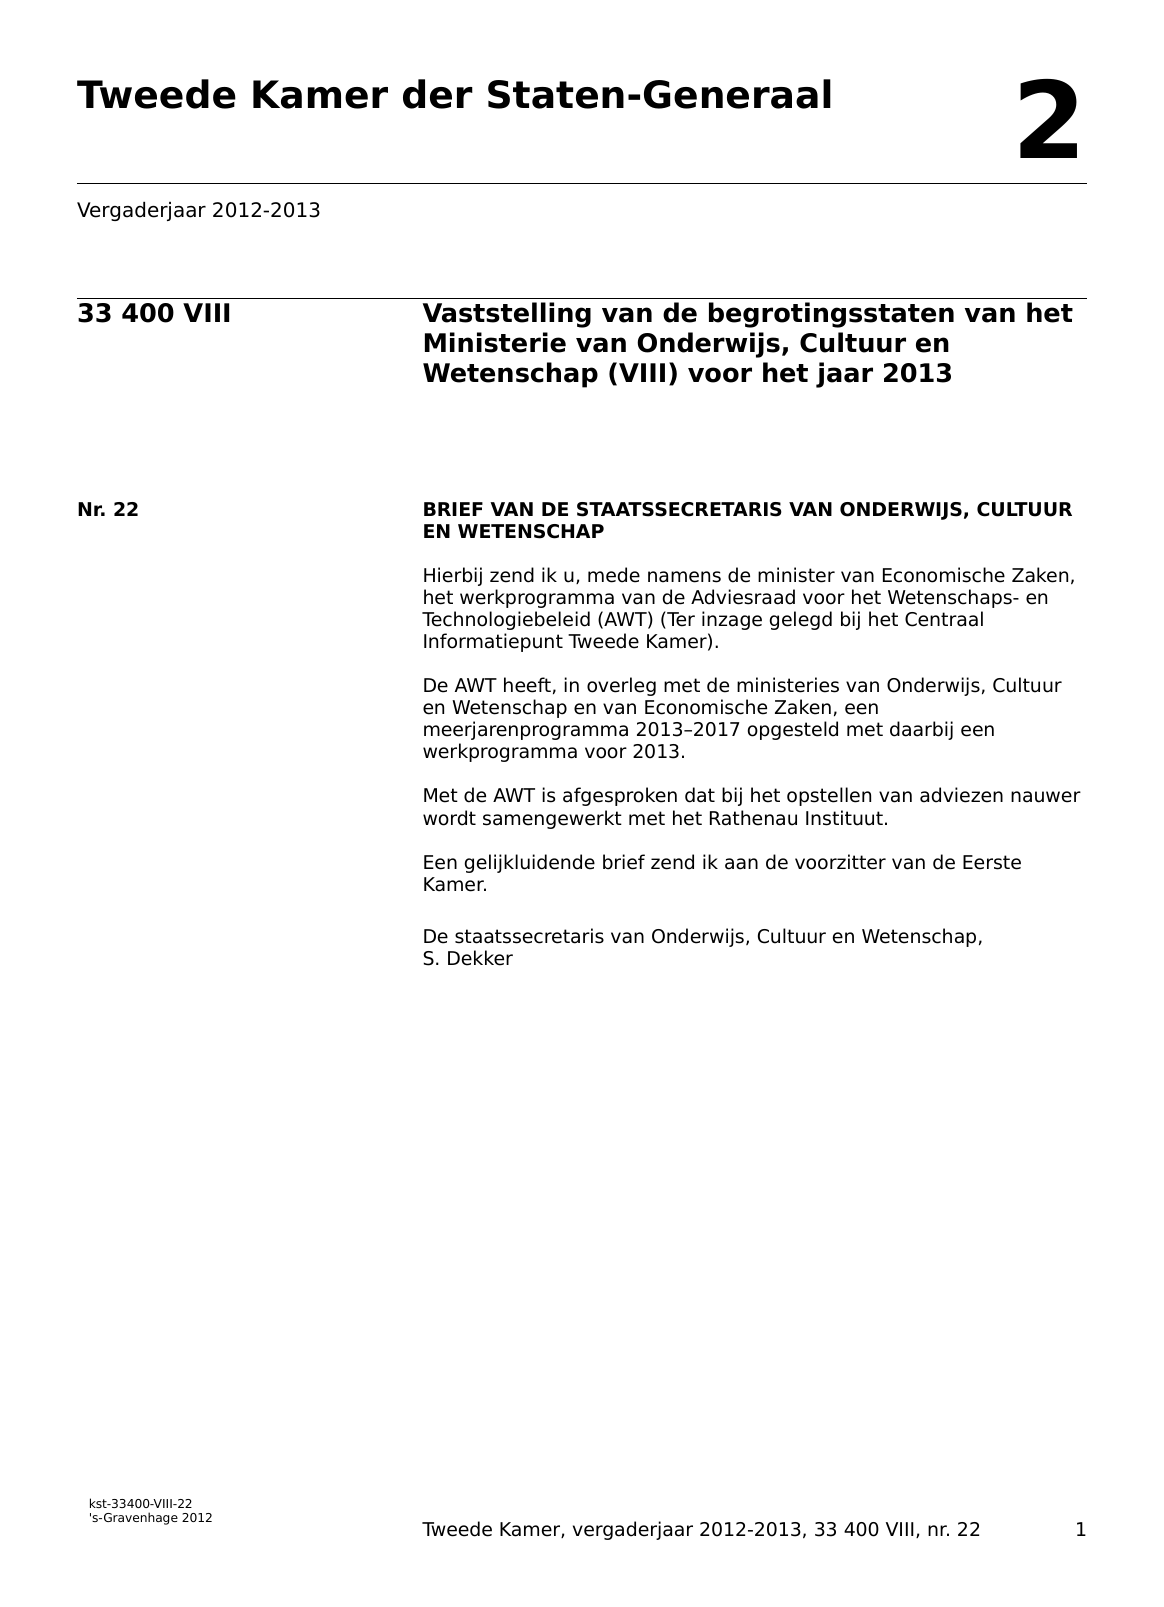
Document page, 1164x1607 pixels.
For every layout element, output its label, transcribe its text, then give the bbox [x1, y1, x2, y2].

text Een gelijkluidende brief zend ik aan de voorzitter van de Eerste Kamer. [422, 852, 1087, 896]
table_cell Vergaderjaar 2012-2013 [77, 184, 1087, 298]
text 's-Gravenhage 2012 [88, 1511, 323, 1525]
text Hierbij zend ik u, mede namens de minister van Economische Zaken, het werkprogramma van de Adviesraad voor het Wetenschaps- en Technologiebeleid (AWT) (Ter inzage gelegd bij het Centraal Informatiepunt Tweede Kamer). [422, 565, 1087, 653]
table_header Tweede Kamer der Staten-Generaal [77, 59, 886, 183]
subtitle Nr. 22 BRIEF VAN DE STAATSSECRETARIS VAN ONDERWIJS, CULTUUR EN WETENSCHAP [77, 499, 1087, 543]
text Met de AWT is afgesproken dat bij het opstellen van adviezen nauwer wordt samengewerkt met het Rathenau Instituut. [422, 785, 1087, 829]
text De staatssecretaris van Onderwijs, Cultuur en Wetenschap, S. Dekker [422, 926, 1087, 969]
table_header 2 [886, 59, 1087, 183]
text kst-33400-VIII-22 [88, 1497, 323, 1511]
text De AWT heeft, in overleg met de ministeries van Onderwijs, Cultuur en Wetenschap en van Economische Zaken, een meerjarenprogramma 2013–2017 opgesteld met daarbij een werkprogramma voor 2013. [422, 675, 1087, 763]
subtitle 33 400 VIII Vaststelling van de begrotingsstaten van het Ministerie van Onderwijs, Cultuur en Wetenschap (VIII) voor het jaar 2013 [77, 299, 1087, 388]
